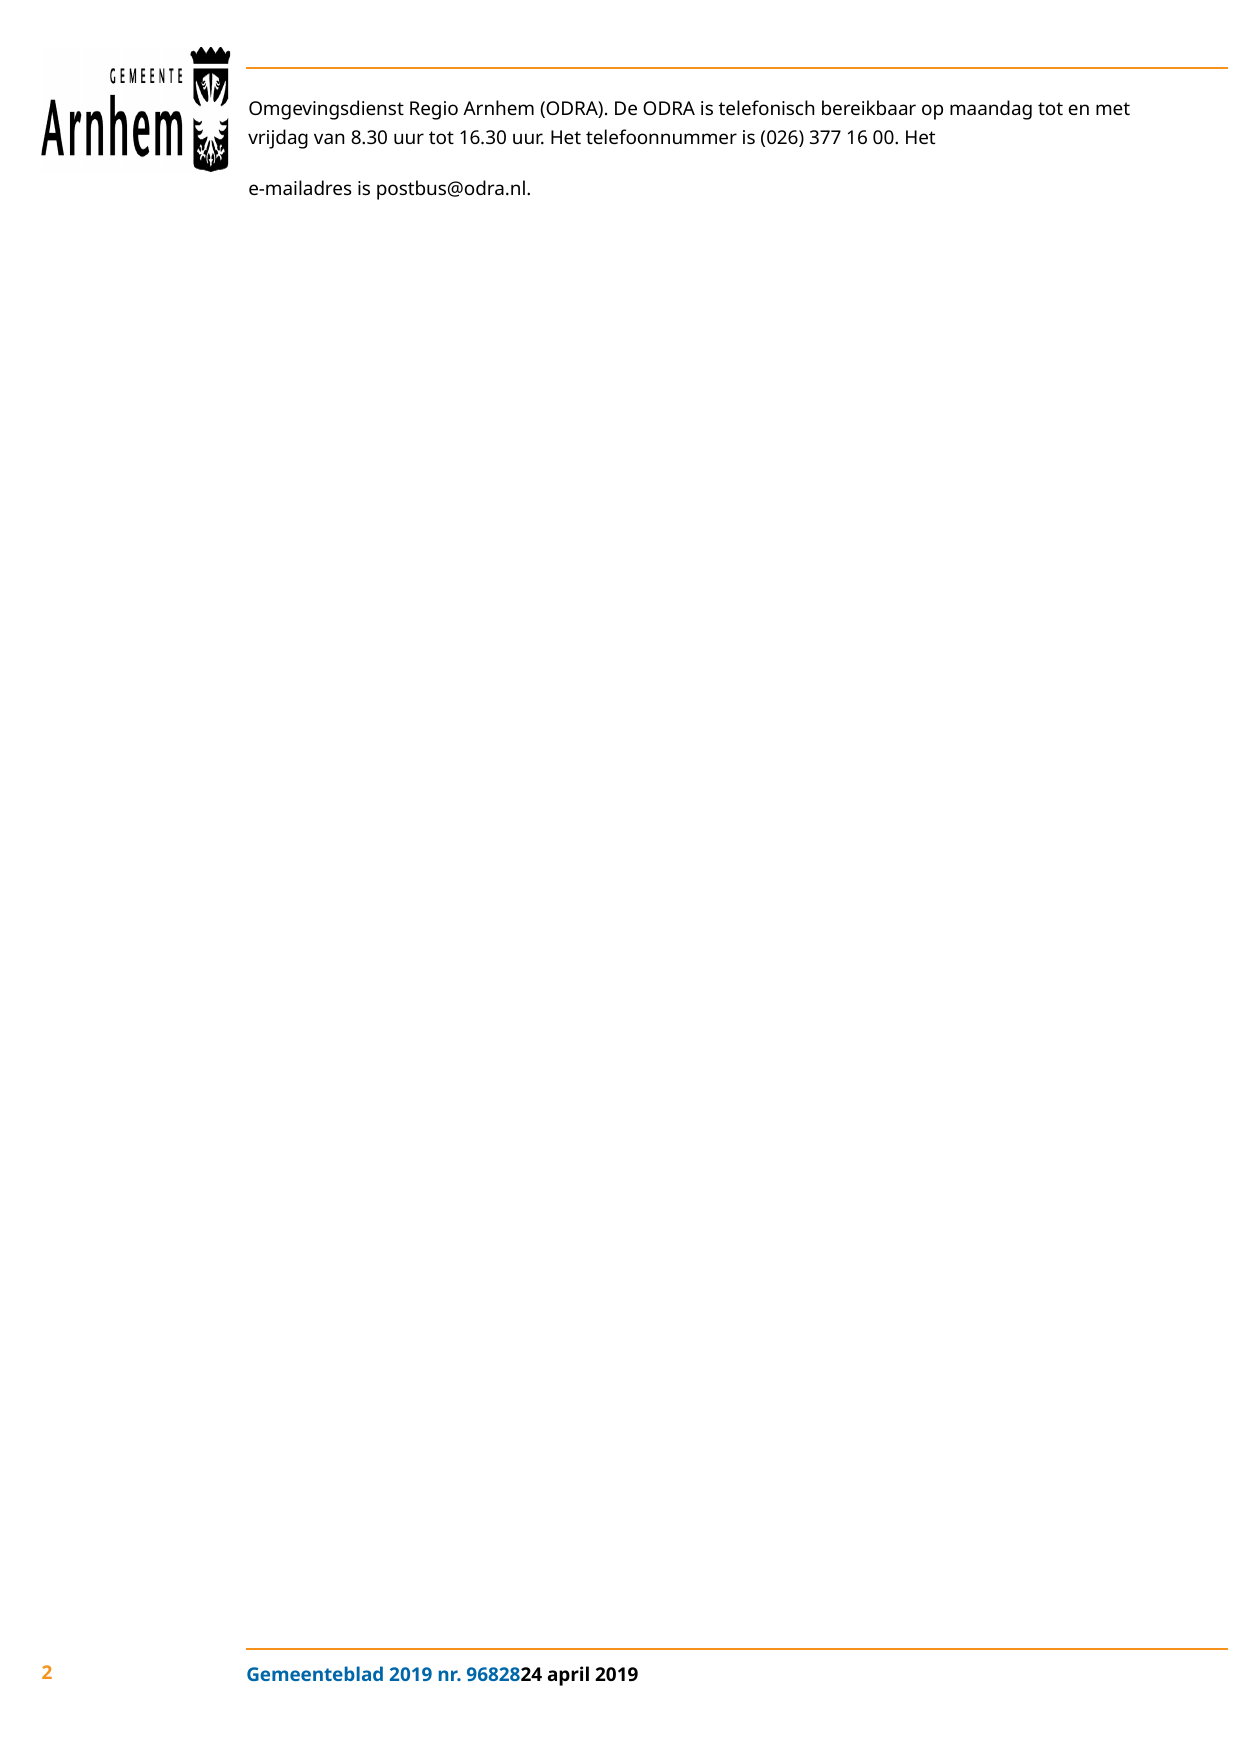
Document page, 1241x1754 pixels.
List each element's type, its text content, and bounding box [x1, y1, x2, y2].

text e-mailadres is postbus@odra.nl. [248, 175, 1152, 201]
picture [41, 47, 231, 172]
text Omgevingsdienst Regio Arnhem (ODRA). De ODRA is telefonisch bereikbaar op maandag tot en met vrijdag van 8.30 uur tot 16.30 uur. Het telefoonnummer is (026) 377 16 00. Het [248, 95, 1152, 150]
